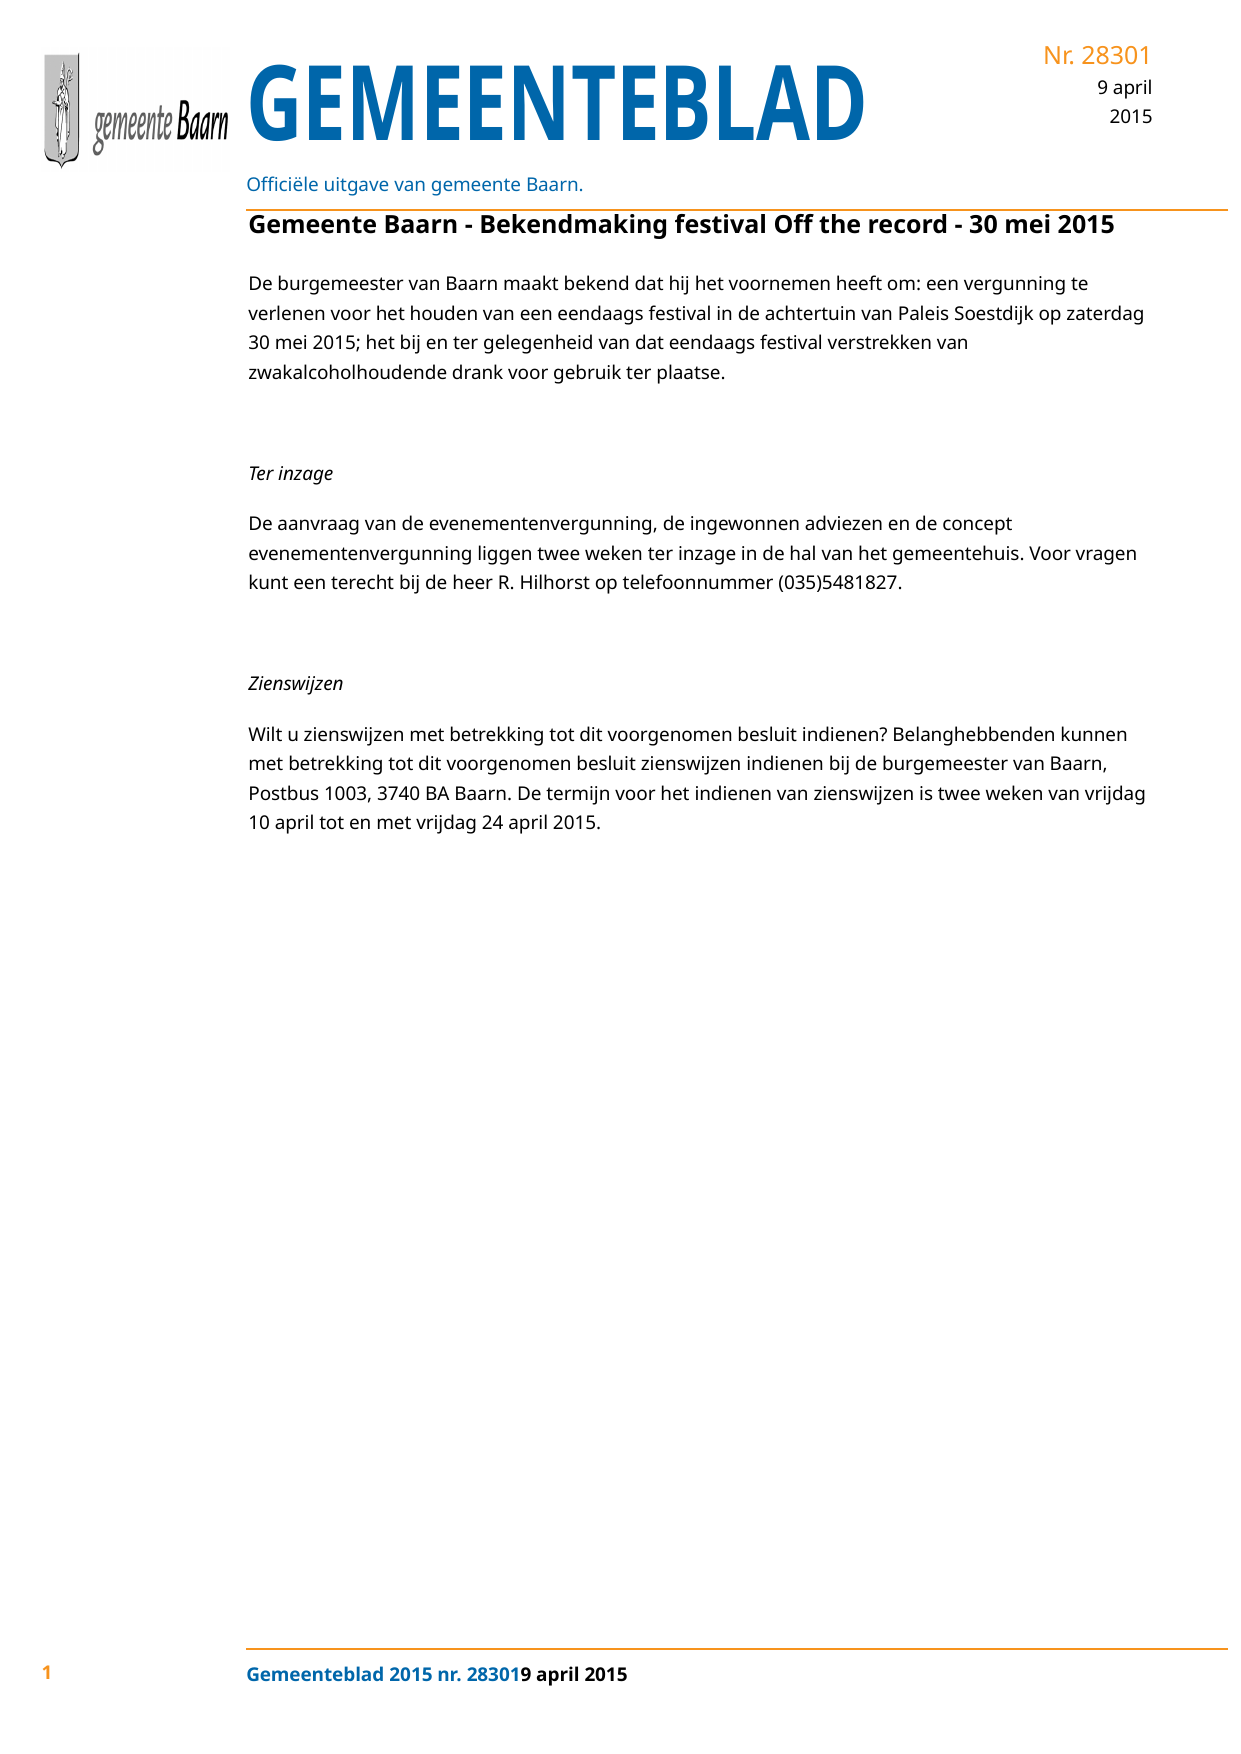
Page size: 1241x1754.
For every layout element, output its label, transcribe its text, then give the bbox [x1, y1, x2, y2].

text Gemeente Baarn - Bekendmaking festival Off the record - 30 mei 2015 [248, 211, 1152, 241]
picture [41, 47, 231, 172]
text Zienswijzen [248, 670, 1152, 696]
text Ter inzage [248, 460, 1152, 486]
text De burgemeester van Baarn maakt bekend dat hij het voornemen heeft om: een vergunning te verlenen voor het houden van een eendaags festival in de achtertuin van Paleis Soestdijk op zaterdag 30 mei 2015; het bij en ter gelegenheid van dat eendaags festival verstrekken van zwakalcoholhoudende drank voor gebruik ter plaatse. [248, 270, 1152, 385]
text Wilt u zienswijzen met betrekking tot dit voorgenomen besluit indienen? Belanghebbenden kunnen met betrekking tot dit voorgenomen besluit zienswijzen indienen bij de burgemeester van Baarn, Postbus 1003, 3740 BA Baarn. De termijn voor het indienen van zienswijzen is twee weken van vrijdag 10 april tot en met vrijdag 24 april 2015. [248, 721, 1152, 835]
text De aanvraag van de evenementenvergunning, de ingewonnen adviezen en de concept evenementenvergunning liggen twee weken ter inzage in de hal van het gemeentehuis. Voor vragen kunt een terecht bij de heer R. Hilhorst op telefoonnummer (035)5481827. [248, 510, 1152, 595]
